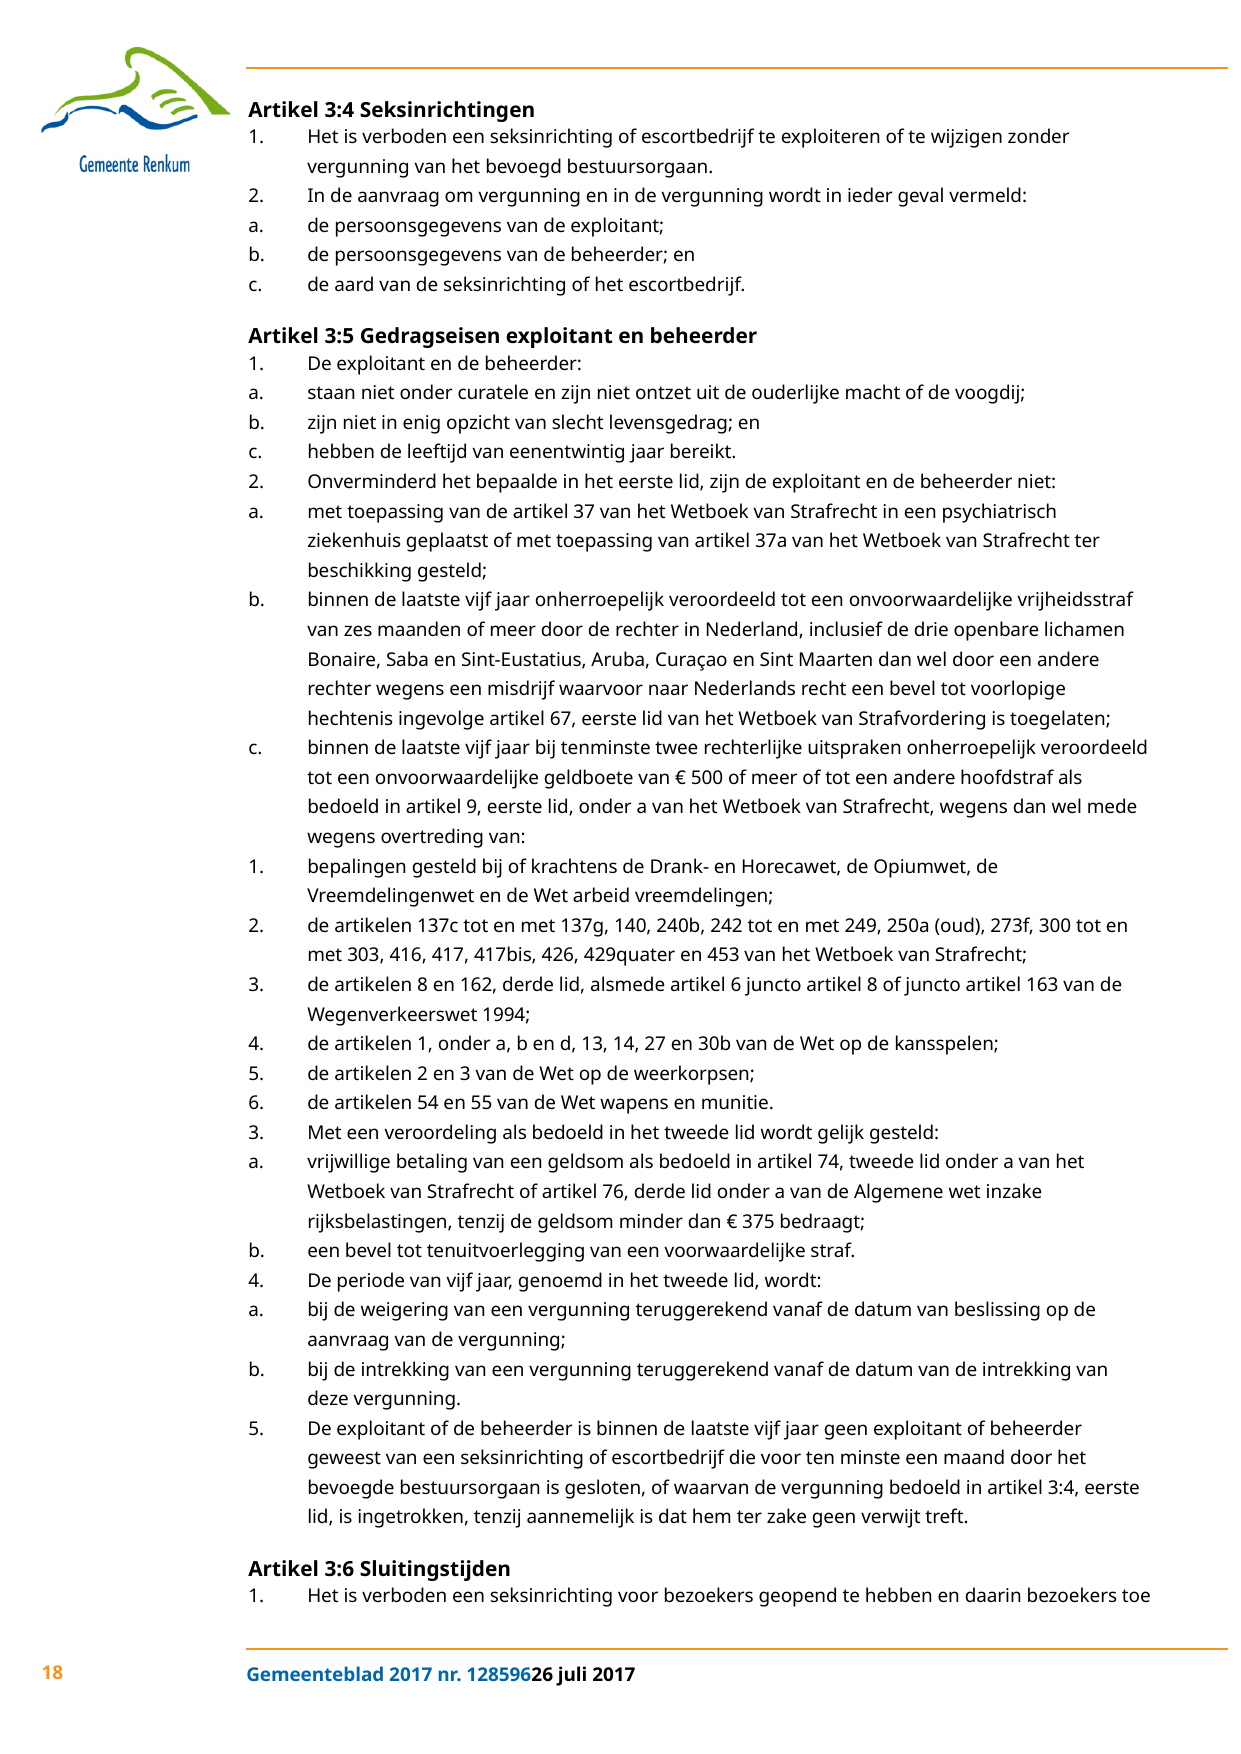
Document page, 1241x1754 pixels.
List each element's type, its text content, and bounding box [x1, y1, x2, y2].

list Het is verboden een seksinrichting of escortbedrijf te exploiteren of te wijzigen zonder vergunning van het bevoegd bestuursorgaan. [248, 123, 1152, 178]
list De exploitant of de beheerder is binnen de laatste vijf jaar geen exploitant of beheerder geweest van een seksinrichting of escortbedrijf die voor ten minste een maand door het bevoegde bestuursorgaan is gesloten, of waarvan de vergunning bedoeld in artikel 3:4, eerste lid, is ingetrokken, tenzij aannemelijk is dat hem ter zake geen verwijt treft. [248, 1415, 1152, 1529]
list de persoonsgegevens van de exploitant; [248, 212, 1152, 238]
list bij de intrekking van een vergunning teruggerekend vanaf de datum van de intrekking van deze vergunning. [248, 1356, 1152, 1411]
list met toepassing van de artikel 37 van het Wetboek van Strafrecht in een psychiatrisch ziekenhuis geplaatst of met toepassing van artikel 37a van het Wetboek van Strafrecht ter beschikking gesteld; [248, 498, 1152, 583]
list In de aanvraag om vergunning en in de vergunning wordt in ieder geval vermeld: [248, 182, 1152, 208]
text Artikel 3:4 Seksinrichtingen [248, 95, 1152, 123]
list Onverminderd het bepaalde in het eerste lid, zijn de exploitant en de beheerder niet: [248, 468, 1152, 494]
list de persoonsgegevens van de beheerder; en [248, 242, 1152, 267]
list zijn niet in enig opzicht van slecht levensgedrag; en [248, 409, 1152, 435]
list de artikelen 8 en 162, derde lid, alsmede artikel 6 juncto artikel 8 of juncto artikel 163 van de Wegenverkeerswet 1994; [248, 971, 1152, 1027]
list de artikelen 2 en 3 van de Wet op de weerkorpsen; [248, 1060, 1152, 1086]
list binnen de laatste vijf jaar onherroepelijk veroordeeld tot een onvoorwaardelijke vrijheidsstraf van zes maanden of meer door de rechter in Nederland, inclusief de drie openbare lichamen Bonaire, Saba en Sint-Eustatius, Aruba, Curaçao en Sint Maarten dan wel door een andere rechter wegens een misdrijf waarvoor naar Nederlands recht een bevel tot voorlopige hechtenis ingevolge artikel 67, eerste lid van het Wetboek van Strafvordering is toegelaten; [248, 587, 1152, 731]
list Het is verboden een seksinrichting voor bezoekers geopend te hebben en daarin bezoekers toe [248, 1583, 1152, 1608]
list een bevel tot tenuitvoerlegging van een voorwaardelijke straf. [248, 1237, 1152, 1263]
text Artikel 3:5 Gedragseisen exploitant en beheerder [248, 322, 1152, 350]
list vrijwillige betaling van een geldsom als bedoeld in artikel 74, tweede lid onder a van het Wetboek van Strafrecht of artikel 76, derde lid onder a van de Algemene wet inzake rijksbelastingen, tenzij de geldsom minder dan € 375 bedraagt; [248, 1149, 1152, 1234]
list De exploitant en de beheerder: [248, 350, 1152, 376]
list de artikelen 54 en 55 van de Wet wapens en munitie. [248, 1089, 1152, 1115]
list bepalingen gesteld bij of krachtens de Drank- en Horecawet, de Opiumwet, de Vreemdelingenwet en de Wet arbeid vreemdelingen; [248, 853, 1152, 908]
list hebben de leeftijd van eenentwintig jaar bereikt. [248, 439, 1152, 464]
picture [41, 47, 231, 172]
list Met een veroordeling als bedoeld in het tweede lid wordt gelijk gesteld: [248, 1119, 1152, 1145]
list de artikelen 1, onder a, b en d, 13, 14, 27 en 30b van de Wet op de kansspelen; [248, 1030, 1152, 1056]
text Artikel 3:6 Sluitingstijden [248, 1554, 1152, 1583]
list bij de weigering van een vergunning teruggerekend vanaf de datum van beslissing op de aanvraag van de vergunning; [248, 1297, 1152, 1352]
list De periode van vijf jaar, genoemd in het tweede lid, wordt: [248, 1267, 1152, 1293]
list staan niet onder curatele en zijn niet ontzet uit de ouderlijke macht of de voogdij; [248, 379, 1152, 405]
list binnen de laatste vijf jaar bij tenminste twee rechterlijke uitspraken onherroepelijk veroordeeld tot een onvoorwaardelijke geldboete van € 500 of meer of tot een andere hoofdstraf als bedoeld in artikel 9, eerste lid, onder a van het Wetboek van Strafrecht, wegens dan wel mede wegens overtreding van: [248, 734, 1152, 849]
list de artikelen 137c tot en met 137g, 140, 240b, 242 tot en met 249, 250a (oud), 273f, 300 tot en met 303, 416, 417, 417bis, 426, 429quater en 453 van het Wetboek van Strafrecht; [248, 912, 1152, 967]
list de aard van de seksinrichting of het escortbedrijf. [248, 271, 1152, 297]
